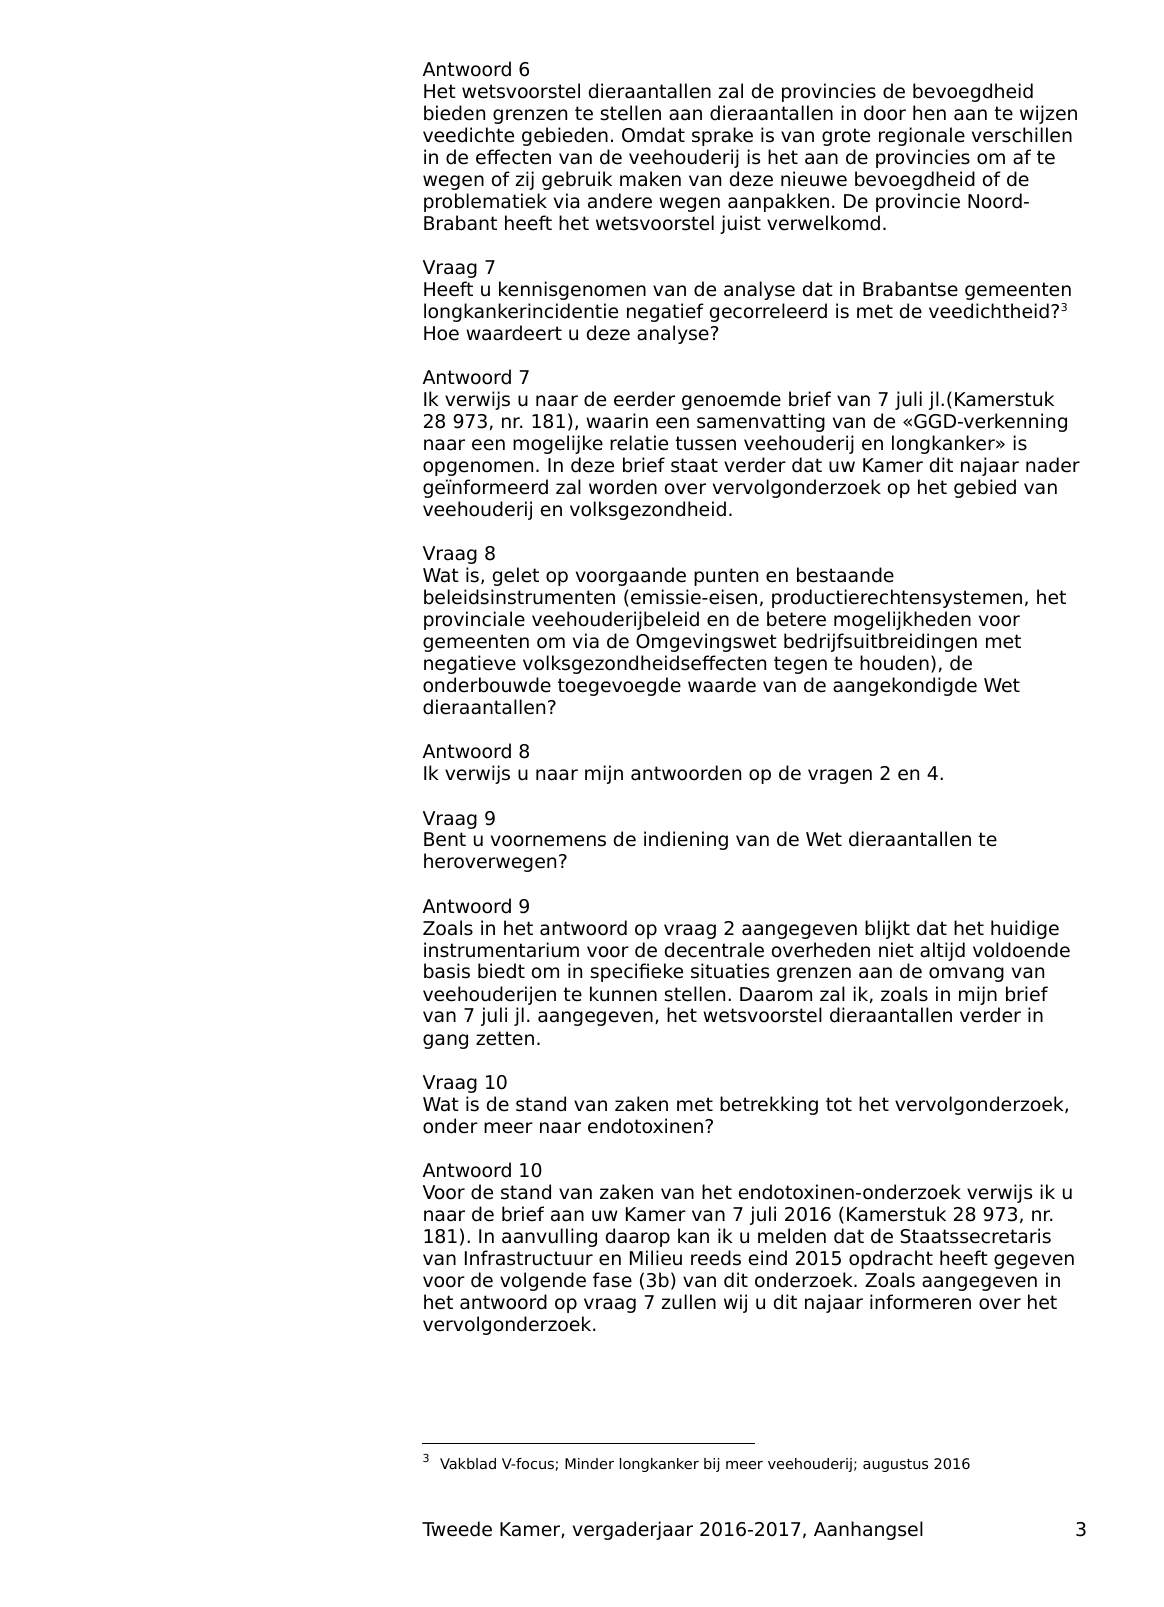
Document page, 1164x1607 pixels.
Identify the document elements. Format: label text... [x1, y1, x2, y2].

text Vraag 7 [422, 257, 1087, 279]
text Antwoord 10 [422, 1160, 1087, 1182]
text Voor de stand van zaken van het endotoxinen-onderzoek verwijs ik u naar de brief aan uw Kamer van 7 juli 2016 (Kamerstuk 28 973, nr. 181). In aanvulling daarop kan ik u melden dat de Staatssecretaris van Infrastructuur en Milieu reeds eind 2015 opdracht heeft gegeven voor de volgende fase (3b) van dit onderzoek. Zoals aangegeven in het antwoord op vraag 7 zullen wij u dit najaar informeren over het vervolgonderzoek. [422, 1182, 1087, 1336]
text Antwoord 9 [422, 896, 1087, 917]
text Bent u voornemens de indiening van de Wet dieraantallen te heroverwegen? [422, 829, 1087, 873]
text Antwoord 8 [422, 741, 1087, 763]
text Zoals in het antwoord op vraag 2 aangegeven blijkt dat het huidige instrumentarium voor de decentrale overheden niet altijd voldoende basis biedt om in specifieke situaties grenzen aan de omvang van veehouderijen te kunnen stellen. Daarom zal ik, zoals in mijn brief van 7 juli jl. aangegeven, het wetsvoorstel dieraantallen verder in gang zetten. [422, 917, 1087, 1049]
text Het wetsvoorstel dieraantallen zal de provincies de bevoegdheid bieden grenzen te stellen aan dieraantallen in door hen aan te wijzen veedichte gebieden. Omdat sprake is van grote regionale verschillen in de effecten van de veehouderij is het aan de provincies om af te wegen of zij gebruik maken van deze nieuwe bevoegdheid of de problematiek via andere wegen aanpakken. De provincie Noord-Brabant heeft het wetsvoorstel juist verwelkomd. [422, 81, 1087, 235]
text Antwoord 6 [422, 59, 1087, 81]
text Vraag 9 [422, 807, 1087, 829]
text Ik verwijs u naar de eerder genoemde brief van 7 juli jl.(Kamerstuk 28 973, nr. 181), waarin een samenvatting van de «GGD-verkenning naar een mogelijke relatie tussen veehouderij en longkanker» is opgenomen. In deze brief staat verder dat uw Kamer dit najaar nader geïnformeerd zal worden over vervolgonderzoek op het gebied van veehouderij en volksgezondheid. [422, 389, 1087, 521]
text Ik verwijs u naar mijn antwoorden op de vragen 2 en 4. [422, 763, 1087, 785]
text Wat is, gelet op voorgaande punten en bestaande beleidsinstrumenten (emissie-eisen, productierechtensystemen, het provinciale veehouderijbeleid en de betere mogelijkheden voor gemeenten om via de Omgevingswet bedrijfsuitbreidingen met negatieve volksgezondheidseffecten tegen te houden), de onderbouwde toegevoegde waarde van de aangekondigde Wet dieraantallen? [422, 565, 1087, 719]
text Heeft u kennisgenomen van de analyse dat in Brabantse gemeenten longkankerincidentie negatief gecorreleerd is met de veedichtheid? Hoe waardeert u deze analyse? [422, 279, 1087, 345]
text Vraag 10 [422, 1072, 1087, 1093]
text Vakblad V-focus; Minder longkanker bij meer veehouderij; augustus 2016 [422, 1452, 1087, 1474]
text Vraag 8 [422, 543, 1087, 565]
text Antwoord 7 [422, 367, 1087, 389]
text Wat is de stand van zaken met betrekking tot het vervolgonderzoek, onder meer naar endotoxinen? [422, 1093, 1087, 1137]
